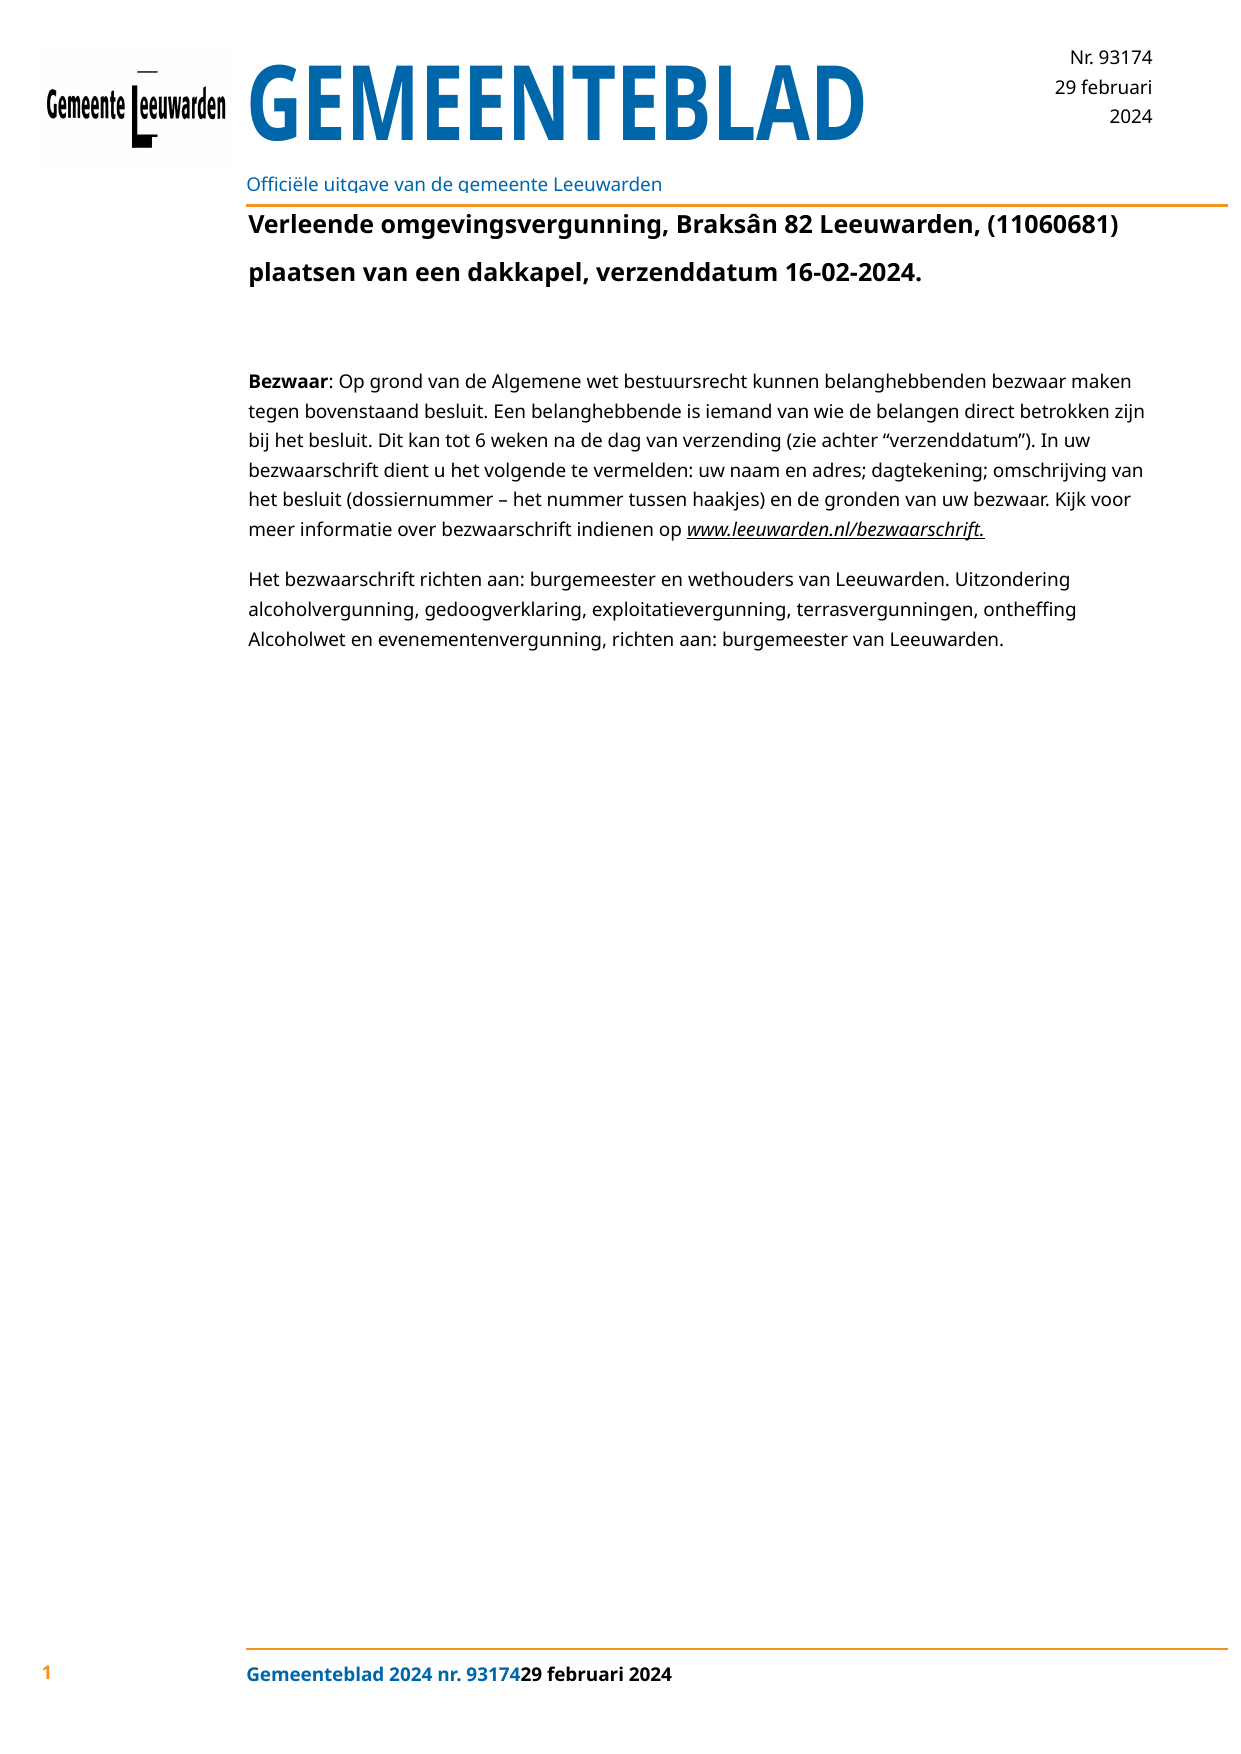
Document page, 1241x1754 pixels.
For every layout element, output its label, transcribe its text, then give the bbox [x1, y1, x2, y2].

text Het bezwaarschrift richten aan: burgemeester en wethouders van Leeuwarden. Uitzondering alcoholvergunning, gedoogverklaring, exploitatievergunning, terrasvergunningen, ontheffing Alcoholwet en evenementenvergunning, richten aan: burgemeester van Leeuwarden. [248, 567, 1152, 652]
text Verleende omgevingsvergunning, Braksân 82 Leeuwarden, (11060681) plaatsen van een dakkapel, verzenddatum 16-02-2024. [248, 207, 1152, 288]
picture [41, 47, 231, 172]
text Bezwaar: Op grond van de Algemene wet bestuursrecht kunnen belanghebbenden bezwaar maken tegen bovenstaand besluit. Een belanghebbende is iemand van wie de belangen direct betrokken zijn bij het besluit. Dit kan tot 6 weken na de dag van verzending (zie achter “verzenddatum”). In uw bezwaarschrift dient u het volgende te vermelden: uw naam en adres; dagtekening; omschrijving van het besluit (dossiernummer – het nummer tussen haakjes) en de gronden van uw bezwaar. Kijk voor meer informatie over bezwaarschrift indienen op www.leeuwarden.nl/bezwaarschrift. [248, 368, 1152, 542]
